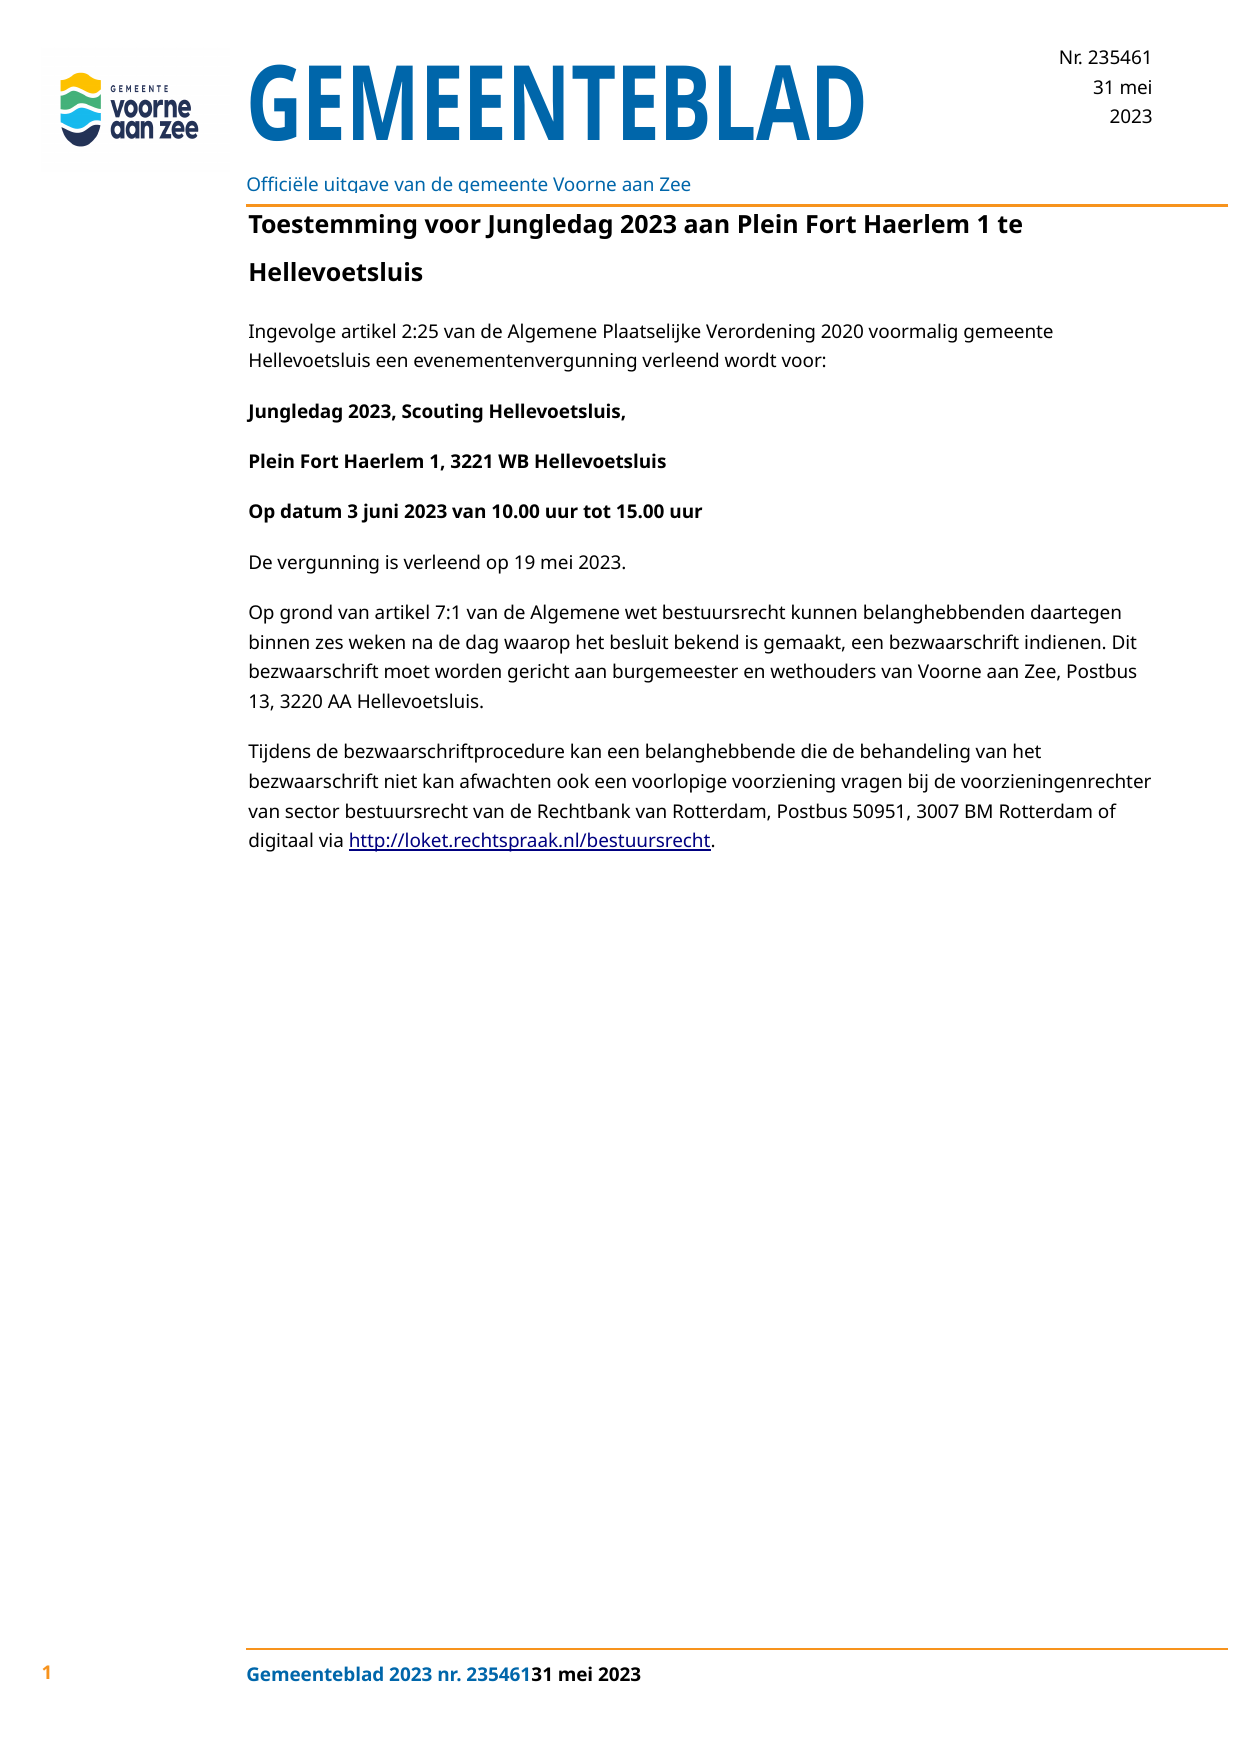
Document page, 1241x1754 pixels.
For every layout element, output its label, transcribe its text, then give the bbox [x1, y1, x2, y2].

text Op datum 3 juni 2023 van 10.00 uur tot 15.00 uur [248, 499, 1152, 524]
text Tijdens de bezwaarschriftprocedure kan een belanghebbende die de behandeling van het bezwaarschrift niet kan afwachten ook een voorlopige voorziening vragen bij de voorzieningenrechter van sector bestuursrecht van de Rechtbank van Rotterdam, Postbus 50951, 3007 BM Rotterdam of digitaal via http://loket.rechtspraak.nl/bestuursrecht. [248, 739, 1152, 853]
text Op grond van artikel 7:1 van de Algemene wet bestuursrecht kunnen belanghebbenden daartegen binnen zes weken na de dag waarop het besluit bekend is gemaakt, een bezwaarschrift indienen. Dit bezwaarschrift moet worden gericht aan burgemeester en wethouders van Voorne aan Zee, Postbus 13, 3220 AA Hellevoetsluis. [248, 599, 1152, 714]
text Jungledag 2023, Scouting Hellevoetsluis, [248, 398, 1152, 424]
text Plein Fort Haerlem 1, 3221 WB Hellevoetsluis [248, 448, 1152, 474]
text Ingevolge artikel 2:25 van de Algemene Plaatselijke Verordening 2020 voormalig gemeente Hellevoetsluis een evenementenvergunning verleend wordt voor: [248, 318, 1152, 373]
text Toestemming voor Jungledag 2023 aan Plein Fort Haerlem 1 te Hellevoetsluis [248, 207, 1152, 288]
text De vergunning is verleend op 19 mei 2023. [248, 549, 1152, 575]
picture [41, 47, 231, 172]
